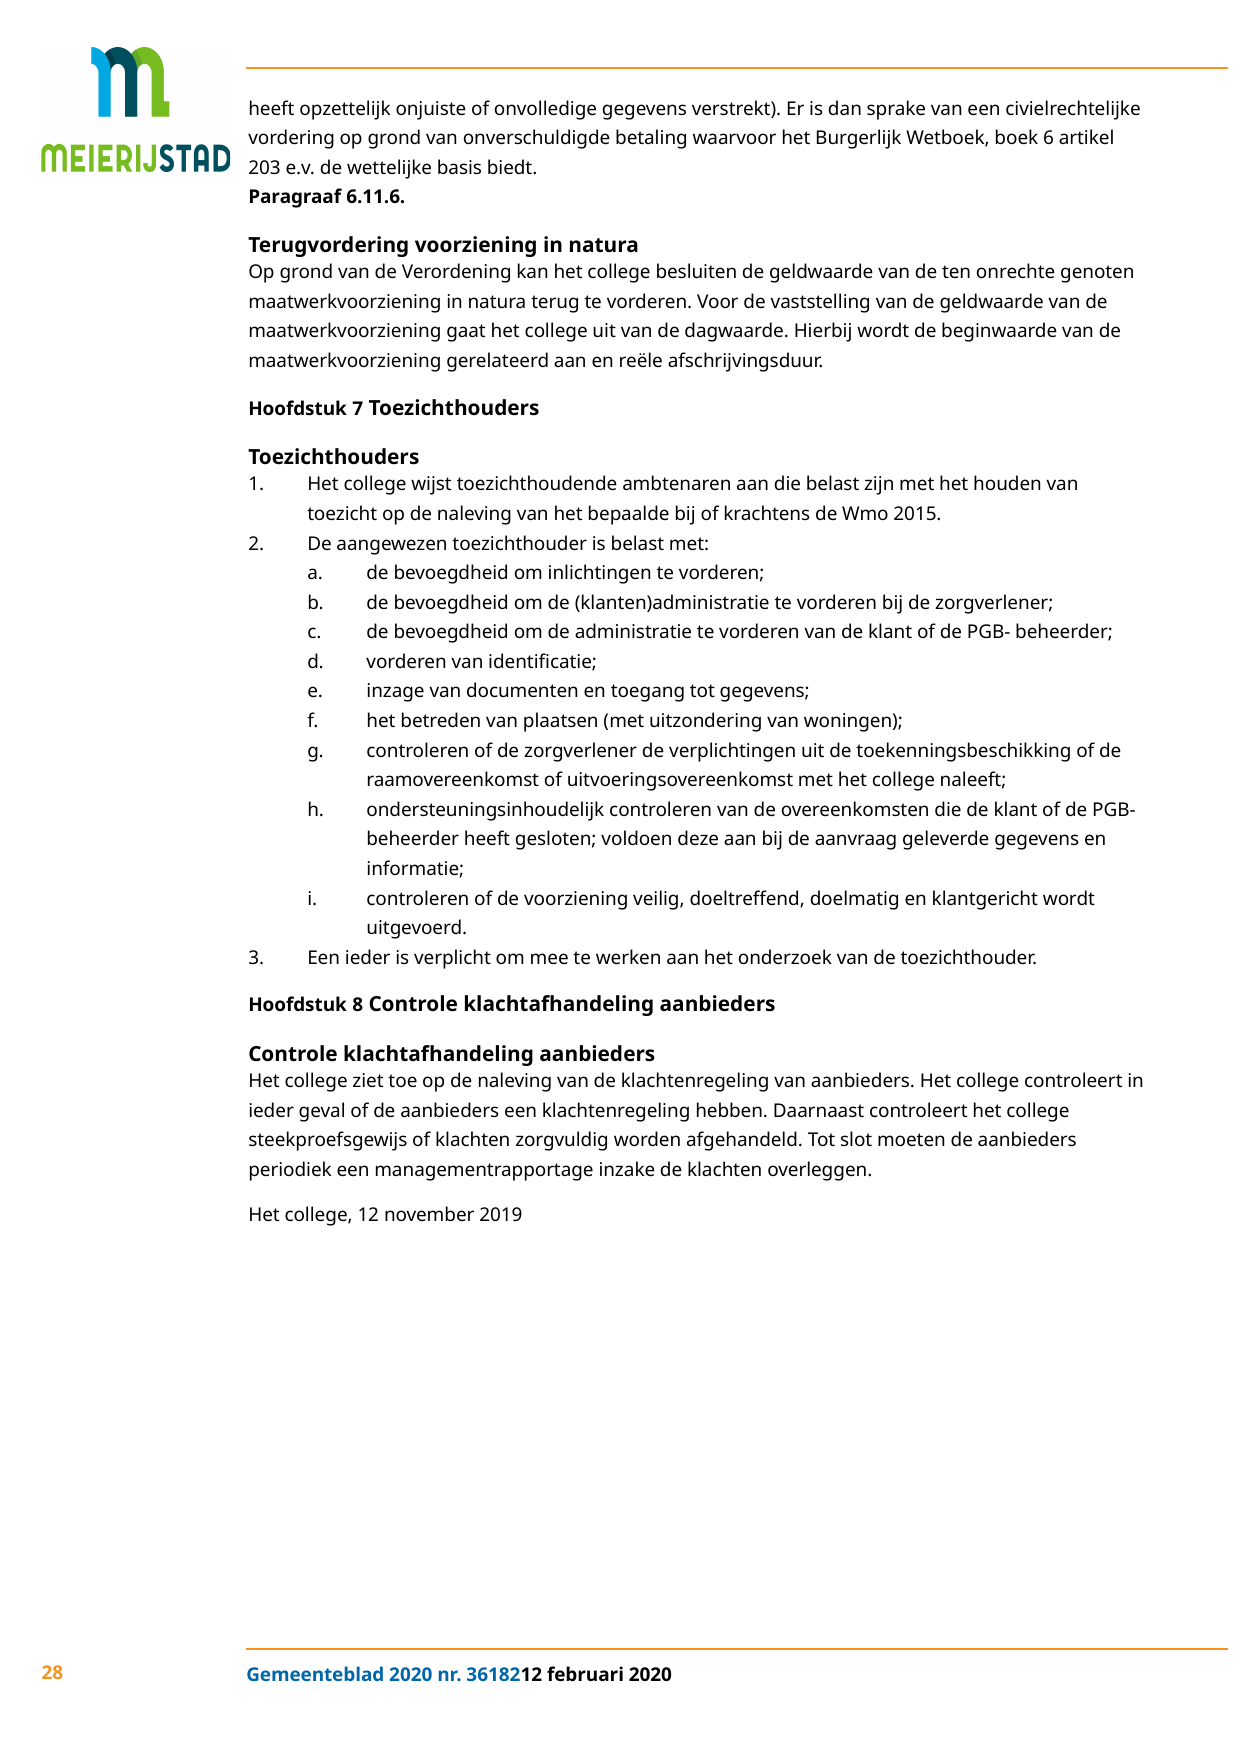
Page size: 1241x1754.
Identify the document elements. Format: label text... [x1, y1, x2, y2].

list inzage van documenten en toegang tot gegevens; [307, 678, 1152, 703]
picture [41, 47, 231, 172]
list vorderen van identificatie; [307, 648, 1152, 674]
list controleren of de zorgverlener de verplichtingen uit de toekenningsbeschikking of de raamovereenkomst of uitvoeringsovereenkomst met het college naleeft; [307, 737, 1152, 792]
text Op grond van de Verordening kan het college besluiten de geldwaarde van de ten onrechte genoten maatwerkvoorziening in natura terug te vorderen. Voor de vaststelling van de geldwaarde van de maatwerkvoorziening gaat het college uit van de dagwaarde. Hierbij wordt de beginwaarde van de maatwerkvoorziening gerelateerd aan en reële afschrijvingsduur. [248, 258, 1152, 373]
text Paragraaf 6.11.6. [248, 183, 1152, 209]
text heeft opzettelijk onjuiste of onvolledige gegevens verstrekt). Er is dan sprake van een civielrechtelijke vordering op grond van onverschuldigde betaling waarvoor het Burgerlijk Wetboek, boek 6 artikel 203 e.v. de wettelijke basis biedt. [248, 95, 1152, 180]
text Hoofdstuk 7 Toezichthouders [248, 393, 1152, 421]
text Het college ziet toe op de naleving van de klachtenregeling van aanbieders. Het college controleert in ieder geval of de aanbieders een klachtenregeling hebben. Daarnaast controleert het college steekproefsgewijs of klachten zorgvuldig worden afgehandeld. Tot slot moeten de aanbieders periodiek een managementrapportage inzake de klachten overleggen. [248, 1067, 1152, 1182]
list de bevoegdheid om de administratie te vorderen van de klant of de PGB- beheerder; [307, 618, 1152, 644]
text Het college, 12 november 2019 [248, 1202, 1152, 1227]
list Het college wijst toezichthoudende ambtenaren aan die belast zijn met het houden van toezicht op de naleving van het bepaalde bij of krachtens de Wmo 2015. [248, 471, 1152, 526]
list de bevoegdheid om de (klanten)administratie te vorderen bij de zorgverlener; [307, 589, 1152, 615]
list De aangewezen toezichthouder is belast met: [248, 530, 1152, 556]
text Toezichthouders [248, 442, 1152, 471]
list het betreden van plaatsen (met uitzondering van woningen); [307, 707, 1152, 733]
list ondersteuningsinhoudelijk controleren van de overeenkomsten die de klant of de PGB-beheerder heeft gesloten; voldoen deze aan bij de aanvraag geleverde gegevens en informatie; [307, 796, 1152, 881]
text Terugvordering voorziening in natura [248, 230, 1152, 258]
list Een ieder is verplicht om mee te werken aan het onderzoek van de toezichthouder. [248, 944, 1152, 970]
text Hoofdstuk 8 Controle klachtafhandeling aanbieders [248, 989, 1152, 1018]
list controleren of de voorziening veilig, doeltreffend, doelmatig en klantgericht wordt uitgevoerd. [307, 885, 1152, 940]
list de bevoegdheid om inlichtingen te vorderen; [307, 559, 1152, 585]
text Controle klachtafhandeling aanbieders [248, 1039, 1152, 1067]
